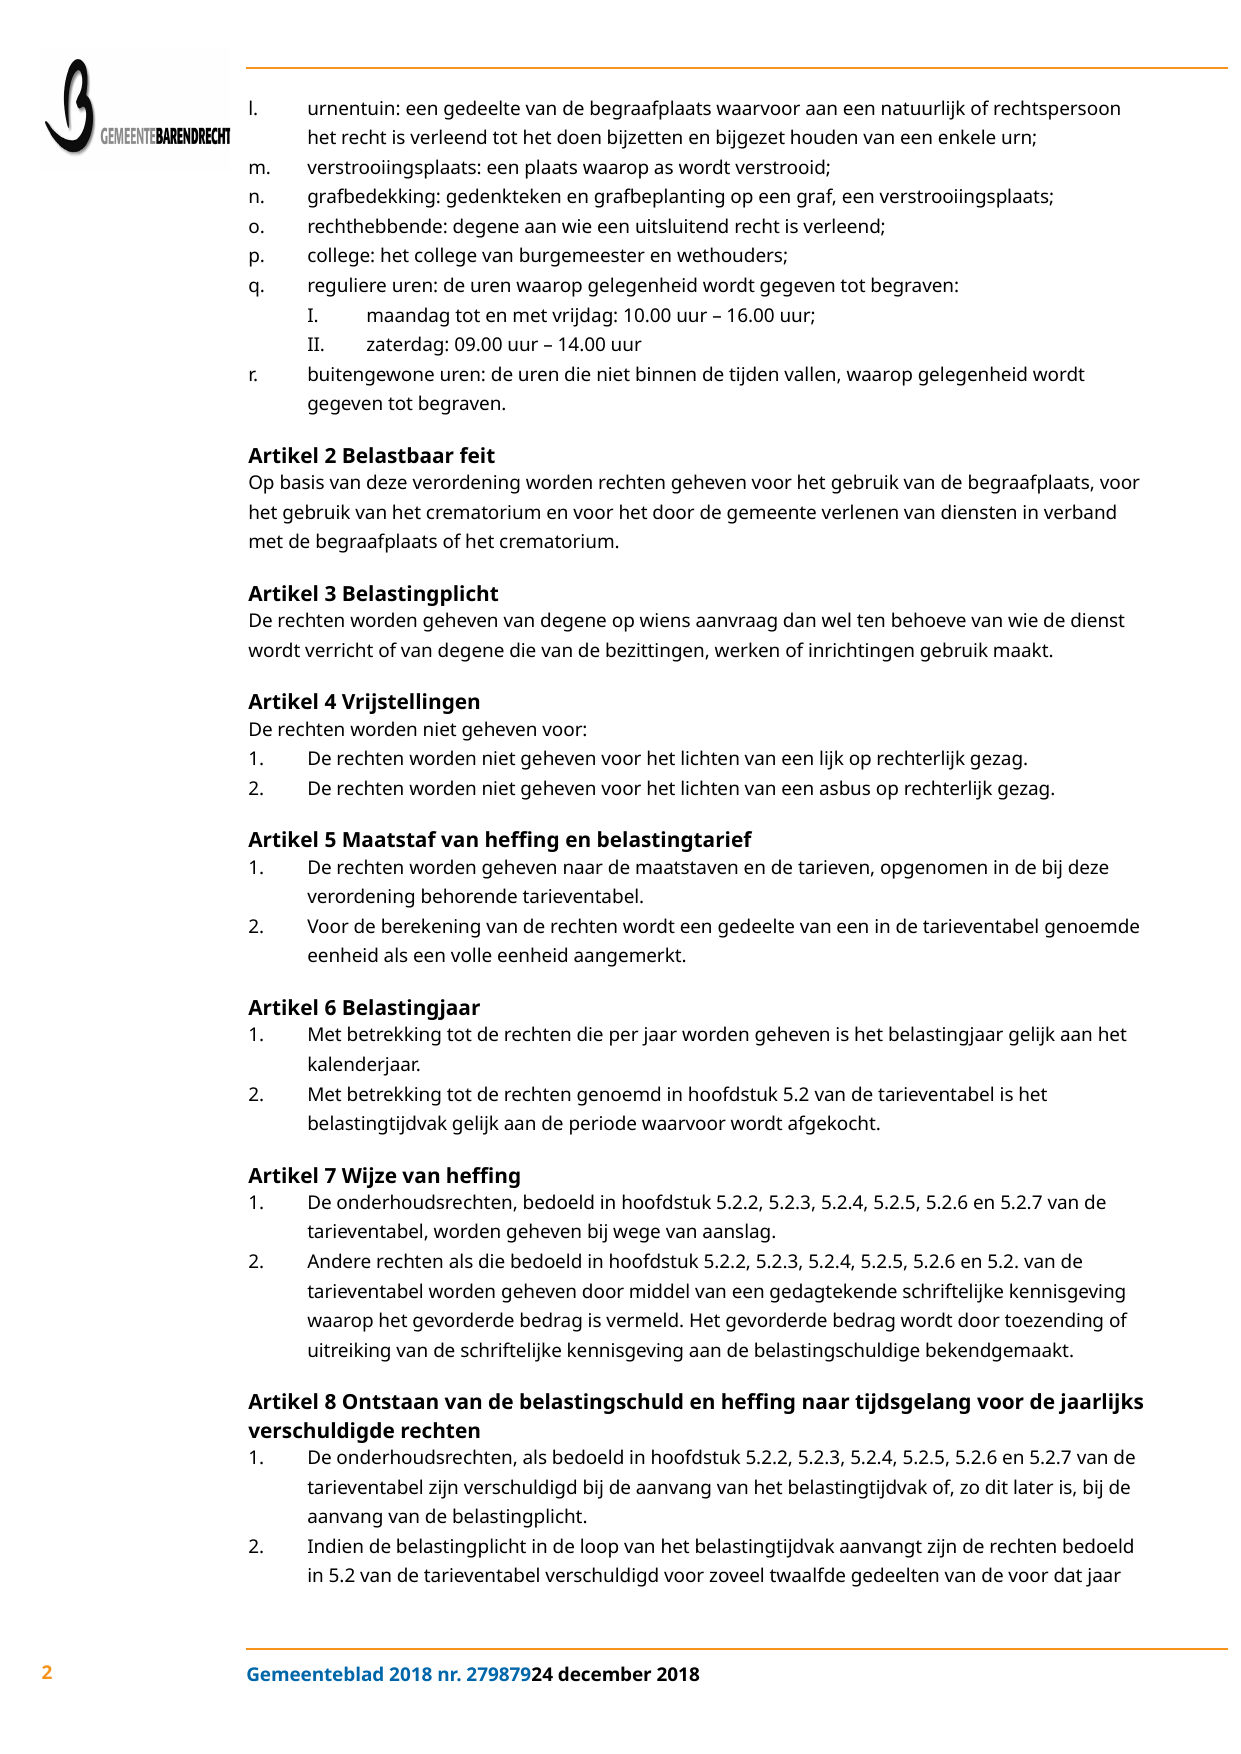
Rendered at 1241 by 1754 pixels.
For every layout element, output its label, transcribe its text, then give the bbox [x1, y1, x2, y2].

text Op basis van deze verordening worden rechten geheven voor het gebruik van de begraafplaats, voor het gebruik van het crematorium en voor het door de gemeente verlenen van diensten in verband met de begraafplaats of het crematorium. [248, 469, 1152, 554]
list De onderhoudsrechten, bedoeld in hoofdstuk 5.2.2, 5.2.3, 5.2.4, 5.2.5, 5.2.6 en 5.2.7 van de tarieventabel, worden geheven bij wege van aanslag. [248, 1189, 1152, 1244]
text De rechten worden geheven van degene op wiens aanvraag dan wel ten behoeve van wie de dienst wordt verricht of van degene die van de bezittingen, werken of inrichtingen gebruik maakt. [248, 607, 1152, 663]
list rechthebbende: degene aan wie een uitsluitend recht is verleend; [248, 213, 1152, 239]
text Artikel 3 Belastingplicht [248, 579, 1152, 607]
text Artikel 8 Ontstaan van de belastingschuld en heffing naar tijdsgelang voor de jaarlijks verschuldigde rechten [248, 1387, 1152, 1444]
list De onderhoudsrechten, als bedoeld in hoofdstuk 5.2.2, 5.2.3, 5.2.4, 5.2.5, 5.2.6 en 5.2.7 van de tarieventabel zijn verschuldigd bij de aanvang van het belastingtijdvak of, zo dit later is, bij de aanvang van de belastingplicht. [248, 1444, 1152, 1529]
list college: het college van burgemeester en wethouders; [248, 243, 1152, 268]
text Artikel 2 Belastbaar feit [248, 441, 1152, 469]
text Artikel 7 Wijze van heffing [248, 1161, 1152, 1189]
list grafbedekking: gedenkteken en grafbeplanting op een graf, een verstrooiingsplaats; [248, 183, 1152, 209]
list De rechten worden geheven naar de maatstaven en de tarieven, opgenomen in de bij deze verordening behorende tarieventabel. [248, 854, 1152, 909]
list Indien de belastingplicht in de loop van het belastingtijdvak aanvangt zijn de rechten bedoeld in 5.2 van de tarieventabel verschuldigd voor zoveel twaalfde gedeelten van de voor dat jaar [248, 1533, 1152, 1588]
text Artikel 5 Maatstaf van heffing en belastingtarief [248, 826, 1152, 854]
list Voor de berekening van de rechten wordt een gedeelte van een in de tarieventabel genoemde eenheid als een volle eenheid aangemerkt. [248, 913, 1152, 968]
text Artikel 6 Belastingjaar [248, 993, 1152, 1022]
list verstrooiingsplaats: een plaats waarop as wordt verstrooid; [248, 154, 1152, 180]
list Met betrekking tot de rechten genoemd in hoofdstuk 5.2 van de tarieventabel is het belastingtijdvak gelijk aan de periode waarvoor wordt afgekocht. [248, 1081, 1152, 1136]
text Artikel 4 Vrijstellingen [248, 687, 1152, 716]
list maandag tot en met vrijdag: 10.00 uur – 16.00 uur; [307, 302, 1152, 328]
list buitengewone uren: de uren die niet binnen de tijden vallen, waarop gelegenheid wordt gegeven tot begraven. [248, 361, 1152, 416]
list zaterdag: 09.00 uur – 14.00 uur [307, 331, 1152, 357]
list urnentuin: een gedeelte van de begraafplaats waarvoor aan een natuurlijk of rechtspersoon het recht is verleend tot het doen bijzetten en bijgezet houden van een enkele urn; [248, 95, 1152, 150]
picture [41, 47, 231, 172]
list De rechten worden niet geheven voor het lichten van een asbus op rechterlijk gezag. [248, 775, 1152, 801]
text De rechten worden niet geheven voor: [248, 716, 1152, 742]
list Andere rechten als die bedoeld in hoofdstuk 5.2.2, 5.2.3, 5.2.4, 5.2.5, 5.2.6 en 5.2. van de tarieventabel worden geheven door middel van een gedagtekende schriftelijke kennisgeving waarop het gevorderde bedrag is vermeld. Het gevorderde bedrag wordt door toezending of uitreiking van de schriftelijke kennisgeving aan de belastingschuldige bekendgemaakt. [248, 1248, 1152, 1363]
list reguliere uren: de uren waarop gelegenheid wordt gegeven tot begraven: [248, 272, 1152, 298]
list Met betrekking tot de rechten die per jaar worden geheven is het belastingjaar gelijk aan het kalenderjaar. [248, 1022, 1152, 1077]
list De rechten worden niet geheven voor het lichten van een lijk op rechterlijk gezag. [248, 746, 1152, 771]
